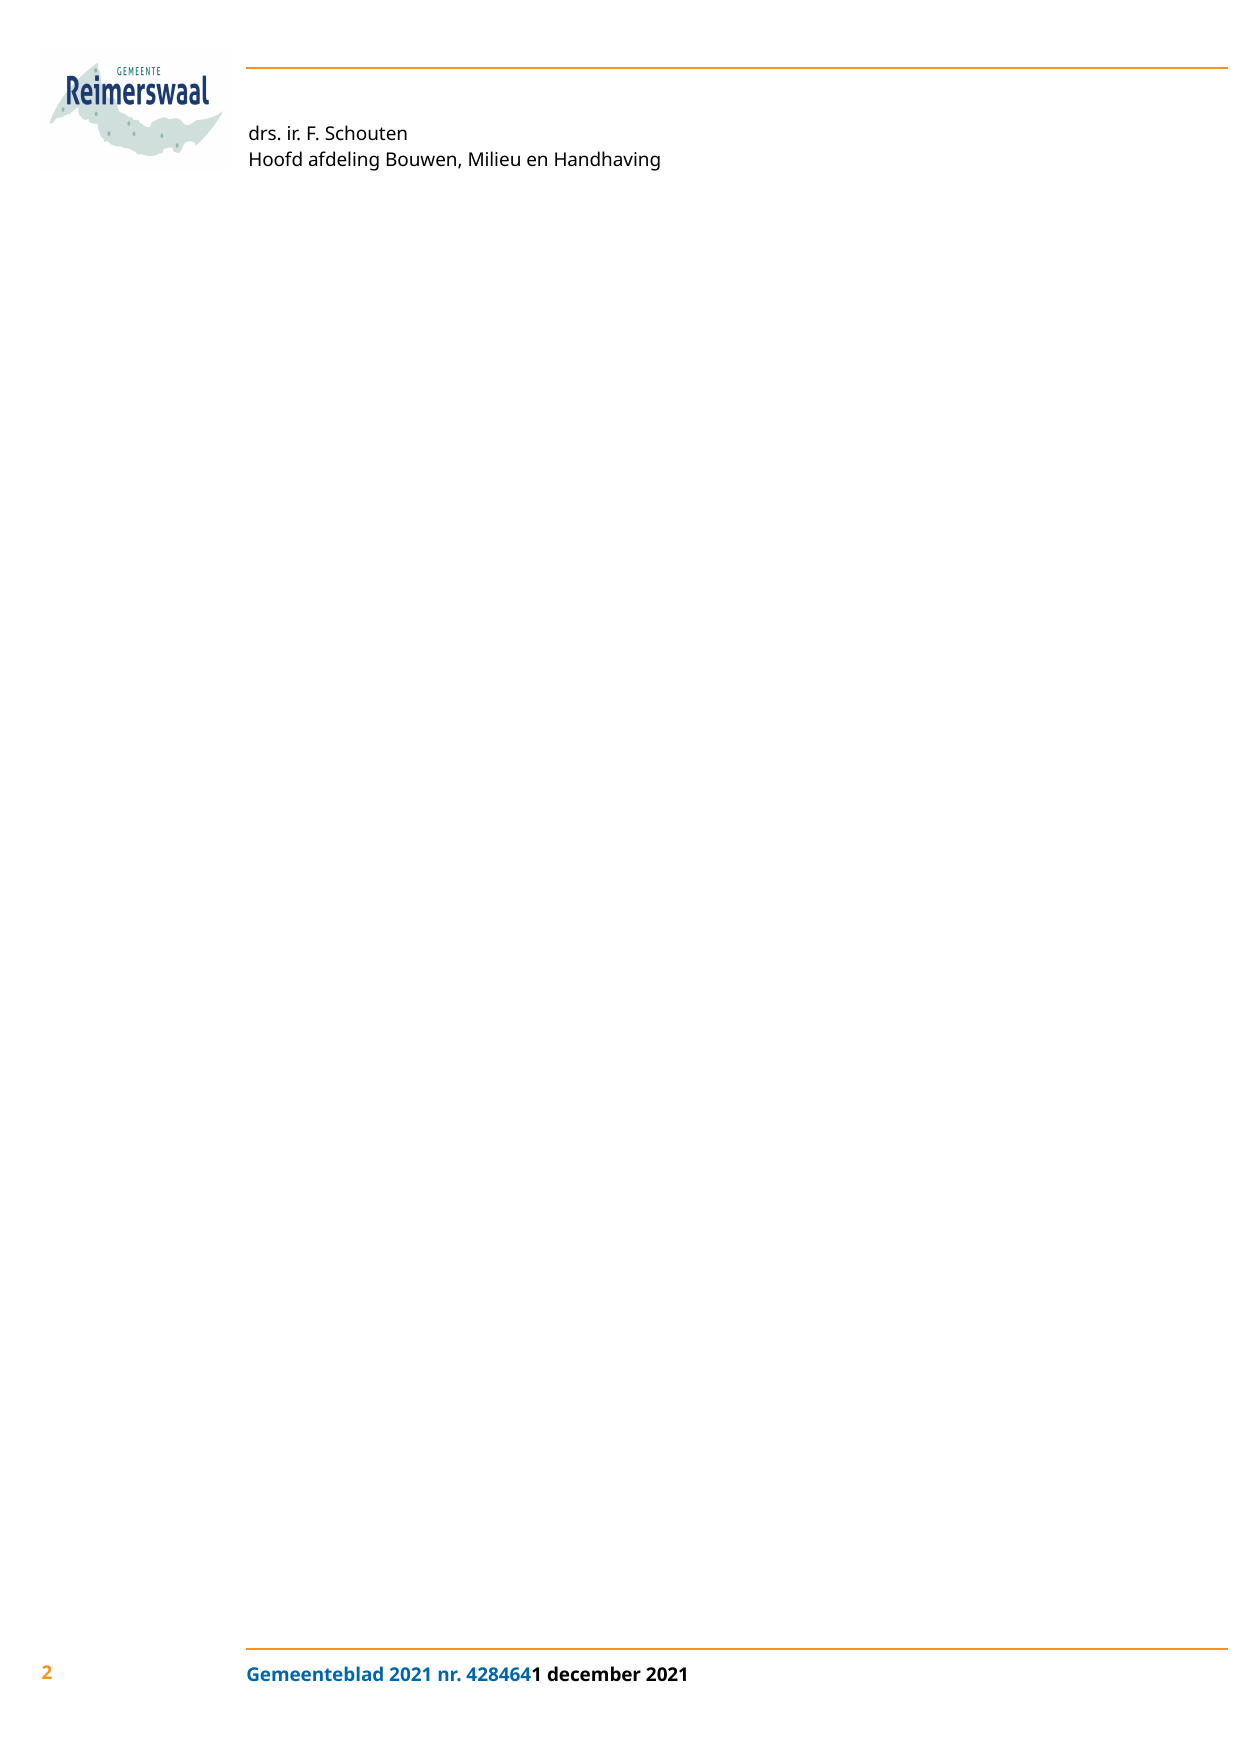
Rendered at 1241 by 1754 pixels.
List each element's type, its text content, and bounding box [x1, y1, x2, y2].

text drs. ir. F. Schouten [248, 121, 1152, 146]
picture [41, 47, 231, 172]
text Hoofd afdeling Bouwen, Milieu en Handhaving [248, 146, 1152, 172]
